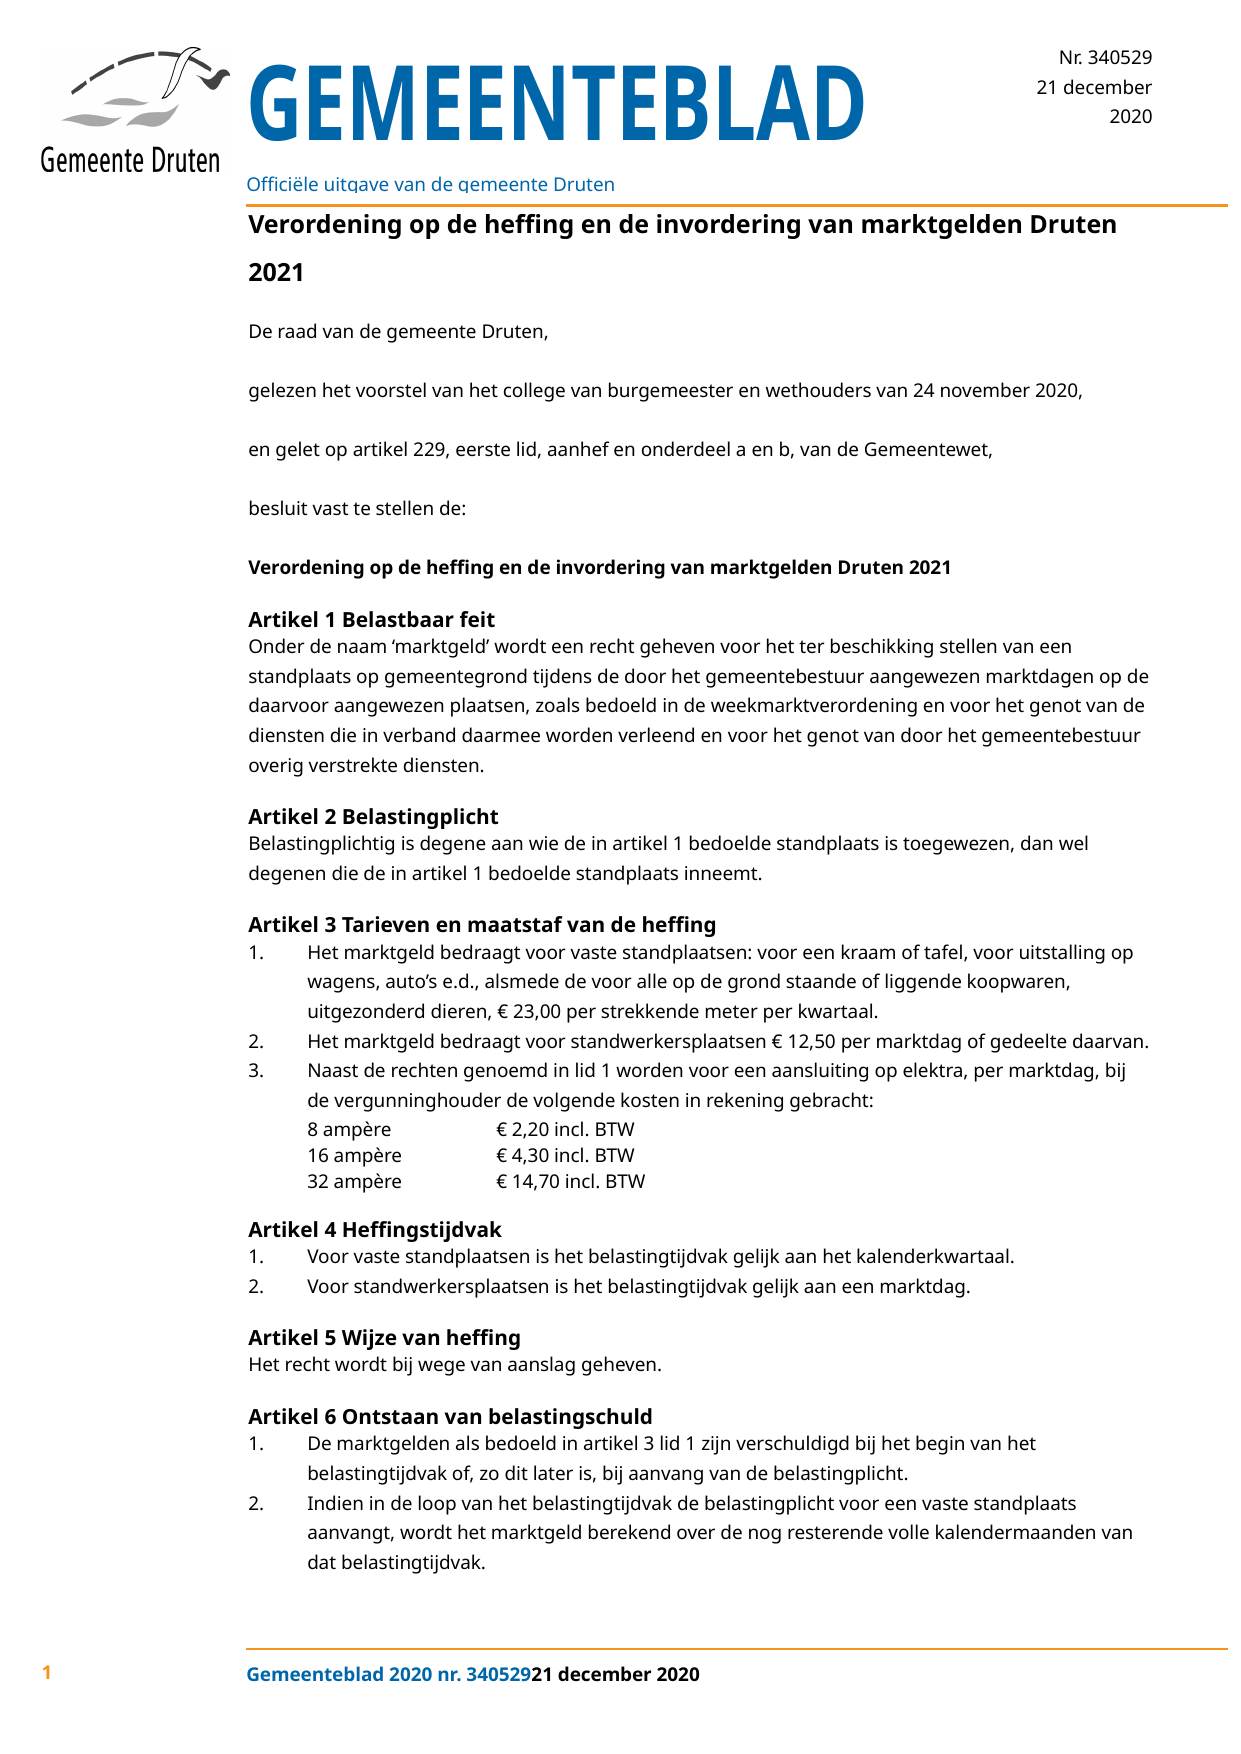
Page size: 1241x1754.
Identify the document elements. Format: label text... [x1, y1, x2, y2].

text Verordening op de heffing en de invordering van marktgelden Druten 2021 [248, 207, 1152, 288]
text besluit vast te stellen de: [248, 495, 1152, 521]
text Artikel 4 Heffingstijdvak [248, 1215, 1152, 1243]
text Verordening op de heffing en de invordering van marktgelden Druten 2021 [248, 554, 1152, 580]
text Het recht wordt bij wege van aanslag geheven. [248, 1352, 1152, 1377]
list Voor vaste standplaatsen is het belastingtijdvak gelijk aan het kalenderkwartaal. [248, 1243, 1152, 1269]
text Onder de naam ‘marktgeld’ wordt een recht geheven voor het ter beschikking stellen van een standplaats op gemeentegrond tijdens de door het gemeentebestuur aangewezen marktdagen op de daarvoor aangewezen plaatsen, zoals bedoeld in de weekmarktverordening en voor het genot van de diensten die in verband daarmee worden verleend en voor het genot van door het gemeentebestuur overig verstrekte diensten. [248, 633, 1152, 777]
table_header € 2,20 incl. BTW [496, 1117, 1211, 1142]
text Artikel 3 Tarieven en maatstaf van de heffing [248, 911, 1152, 939]
picture [41, 47, 231, 172]
list Het marktgeld bedraagt voor vaste standplaatsen: voor een kraam of tafel, voor uitstalling op wagens, auto’s e.d., alsmede de voor alle op de grond staande of liggende koopwaren, uitgezonderd dieren, € 23,00 per strekkende meter per kwartaal. [248, 939, 1152, 1024]
table_header 8 ampère [307, 1117, 496, 1142]
text Artikel 5 Wijze van heffing [248, 1323, 1152, 1352]
text Artikel 1 Belastbaar feit [248, 605, 1152, 633]
text Belastingplichtig is degene aan wie de in artikel 1 bedoelde standplaats is toegewezen, dan wel degenen die de in artikel 1 bedoelde standplaats inneemt. [248, 831, 1152, 886]
text Artikel 2 Belastingplicht [248, 802, 1152, 831]
list De marktgelden als bedoeld in artikel 3 lid 1 zijn verschuldigd bij het begin van het belastingtijdvak of, zo dit later is, bij aanvang van de belastingplicht. [248, 1431, 1152, 1486]
table_cell € 14,70 incl. BTW [496, 1168, 1211, 1194]
text De raad van de gemeente Druten, [248, 318, 1152, 344]
text en gelet op artikel 229, eerste lid, aanhef en onderdeel a en b, van de Gemeentewet, [248, 436, 1152, 462]
text gelezen het voorstel van het college van burgemeester en wethouders van 24 november 2020, [248, 377, 1152, 403]
list Voor standwerkersplaatsen is het belastingtijdvak gelijk aan een marktdag. [248, 1273, 1152, 1298]
list Indien in de loop van het belastingtijdvak de belastingplicht voor een vaste standplaats aanvangt, wordt het marktgeld berekend over de nog resterende volle kalendermaanden van dat belastingtijdvak. [248, 1490, 1152, 1574]
table_cell 16 ampère [307, 1143, 496, 1168]
text Artikel 6 Ontstaan van belastingschuld [248, 1402, 1152, 1431]
table_cell 32 ampère [307, 1168, 496, 1194]
list Het marktgeld bedraagt voor standwerkersplaatsen € 12,50 per marktdag of gedeelte daarvan. [248, 1028, 1152, 1053]
table_cell € 4,30 incl. BTW [496, 1143, 1211, 1168]
list Naast de rechten genoemd in lid 1 worden voor een aansluiting op elektra, per marktdag, bij de vergunninghouder de volgende kosten in rekening gebracht: [248, 1057, 1152, 1113]
